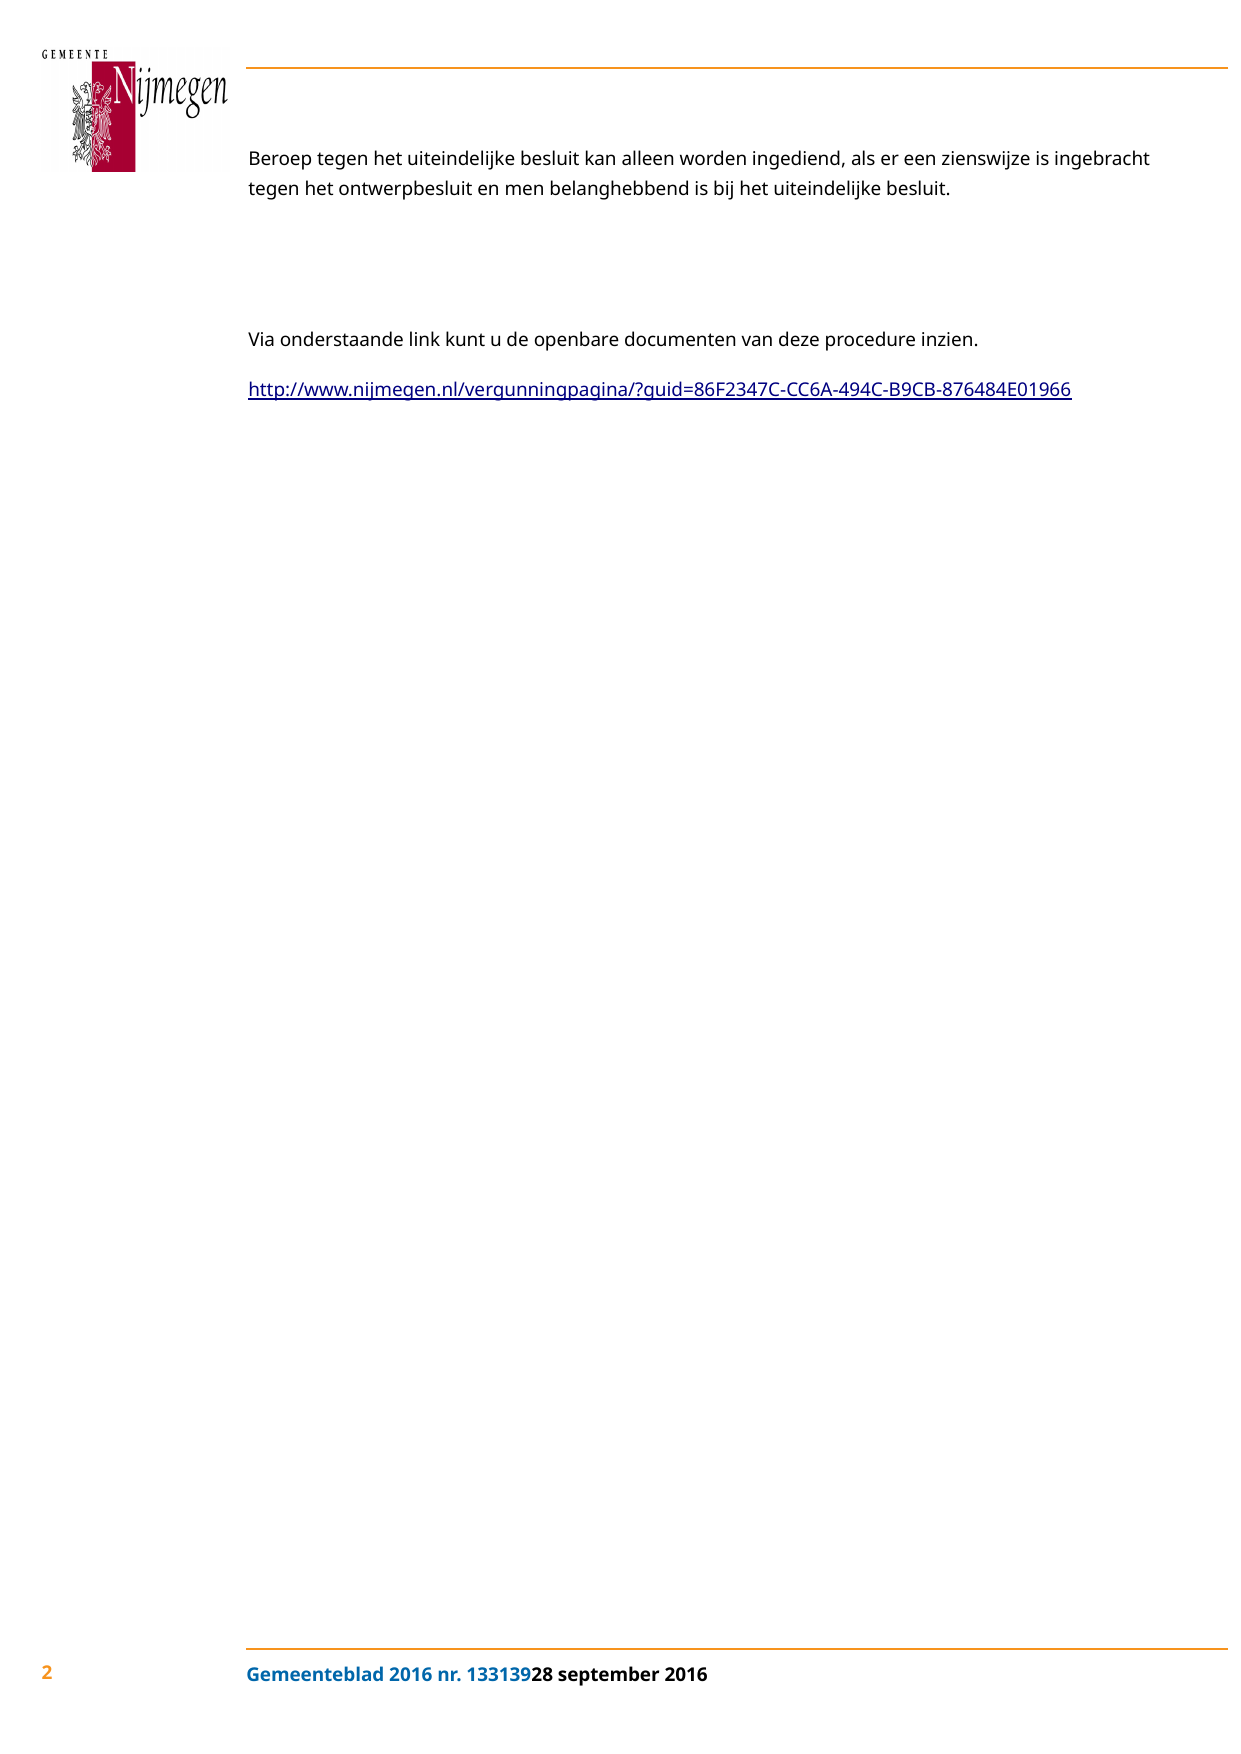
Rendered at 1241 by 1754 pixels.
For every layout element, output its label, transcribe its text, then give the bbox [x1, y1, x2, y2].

text Via onderstaande link kunt u de openbare documenten van deze procedure inzien. [248, 326, 1152, 352]
text Beroep tegen het uiteindelijke besluit kan alleen worden ingediend, als er een zienswijze is ingebracht tegen het ontwerpbesluit en men belanghebbend is bij het uiteindelijke besluit. [248, 145, 1152, 201]
text http://www.nijmegen.nl/vergunningpagina/?guid=86F2347C-CC6A-494C-B9CB-876484E01966 [248, 376, 1152, 402]
picture [41, 47, 231, 172]
